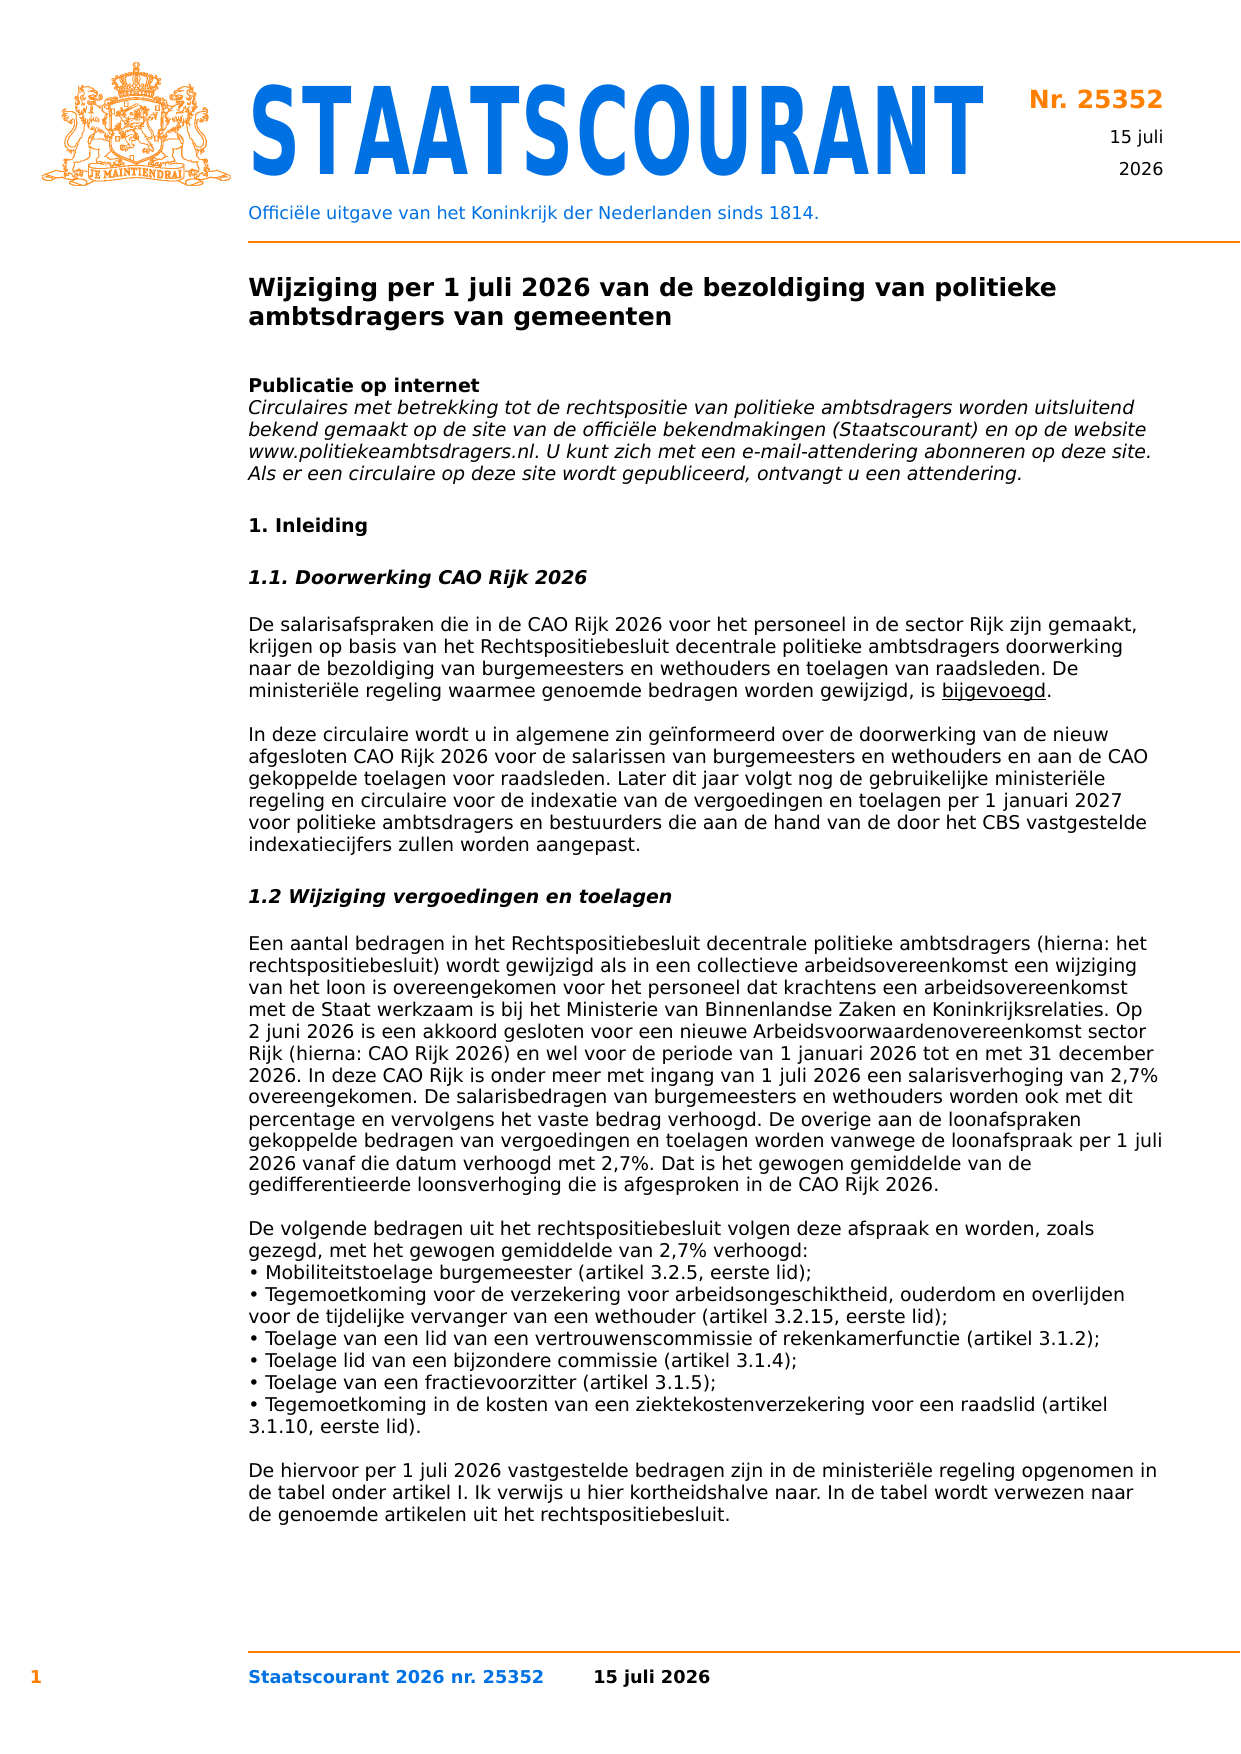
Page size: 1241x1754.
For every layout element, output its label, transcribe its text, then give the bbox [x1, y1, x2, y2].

text Publicatie op internet [248, 375, 1163, 397]
text • Tegemoetkoming voor de verzekering voor arbeidsongeschiktheid, ouderdom en overlijden voor de tijdelijke vervanger van een wethouder (artikel 3.2.15, eerste lid); [248, 1284, 1163, 1328]
subtitle Wijziging per 1 juli 2026 van de bezoldiging van politieke ambtsdragers van gemeenten [248, 273, 1163, 331]
picture [41, 62, 231, 186]
text De salarisafspraken die in de CAO Rijk 2026 voor het personeel in de sector Rijk zijn gemaakt, krijgen op basis van het Rechtspositiebesluit decentrale politieke ambtsdragers doorwerking naar de bezoldiging van burgemeesters en wethouders en toelagen van raadsleden. De ministeriële regeling waarmee genoemde bedragen worden gewijzigd, is bijgevoegd. [248, 614, 1163, 702]
text • Tegemoetkoming in de kosten van een ziektekostenverzekering voor een raadslid (artikel 3.1.10, eerste lid). [248, 1394, 1163, 1438]
subtitle 1.2 Wijziging vergoedingen en toelagen [248, 886, 1163, 908]
text • Toelage van een fractievoorzitter (artikel 3.1.5); [248, 1372, 1163, 1394]
text Circulaires met betrekking tot de rechtspositie van politieke ambtsdragers worden uitsluitend bekend gemaakt op de site van de officiële bekendmakingen (Staatscourant) en op de website www.politiekeambtsdragers.nl. U kunt zich met een e-mail-attendering abonneren op deze site. Als er een circulaire op deze site wordt gepubliceerd, ontvangt u een attendering. [248, 397, 1163, 485]
table_cell 2026 [998, 153, 1240, 203]
table_header STAATSCOURANT [248, 62, 998, 203]
table_header [25, 62, 248, 241]
table_cell Officiële uitgave van het Koninkrijk der Nederlanden sinds 1814. [248, 203, 1240, 241]
text • Mobiliteitstoelage burgemeester (artikel 3.2.5, eerste lid); [248, 1262, 1163, 1284]
text De volgende bedragen uit het rechtspositiebesluit volgen deze afspraak en worden, zoals gezegd, met het gewogen gemiddelde van 2,7% verhoogd: [248, 1218, 1163, 1262]
text • Toelage lid van een bijzondere commissie (artikel 3.1.4); [248, 1350, 1163, 1372]
subtitle 1. Inleiding [248, 515, 1163, 537]
table_cell 15 juli [998, 121, 1240, 153]
text • Toelage van een lid van een vertrouwenscommissie of rekenkamerfunctie (artikel 3.1.2); [248, 1328, 1163, 1350]
table_header Nr. 25352 [998, 62, 1240, 121]
text De hiervoor per 1 juli 2026 vastgestelde bedragen zijn in de ministeriële regeling opgenomen in de tabel onder artikel I. Ik verwijs u hier kortheidshalve naar. In de tabel wordt verwezen naar de genoemde artikelen uit het rechtspositiebesluit. [248, 1460, 1163, 1526]
subtitle 1.1. Doorwerking CAO Rijk 2026 [248, 567, 1163, 589]
text In deze circulaire wordt u in algemene zin geïnformeerd over de doorwerking van de nieuw afgesloten CAO Rijk 2026 voor de salarissen van burgemeesters en wethouders en aan de CAO gekoppelde toelagen voor raadsleden. Later dit jaar volgt nog de gebruikelijke ministeriële regeling en circulaire voor de indexatie van de vergoedingen en toelagen per 1 januari 2027 voor politieke ambtsdragers en bestuurders die aan de hand van de door het CBS vastgestelde indexatiecijfers zullen worden aangepast. [248, 724, 1163, 856]
text Een aantal bedragen in het Rechtspositiebesluit decentrale politieke ambtsdragers (hierna: het rechtspositiebesluit) wordt gewijzigd als in een collectieve arbeidsovereenkomst een wijziging van het loon is overeengekomen voor het personeel dat krachtens een arbeidsovereenkomst met de Staat werkzaam is bij het Ministerie van Binnenlandse Zaken en Koninkrijksrelaties. Op 2 juni 2026 is een akkoord gesloten voor een nieuwe Arbeidsvoorwaardenovereenkomst sector Rijk (hierna: CAO Rijk 2026) en wel voor de periode van 1 januari 2026 tot en met 31 december 2026. In deze CAO Rijk is onder meer met ingang van 1 juli 2026 een salarisverhoging van 2,7% overeengekomen. De salarisbedragen van burgemeesters en wethouders worden ook met dit percentage en vervolgens het vaste bedrag verhoogd. De overige aan de loonafspraken gekoppelde bedragen van vergoedingen en toelagen worden vanwege de loonafspraak per 1 juli 2026 vanaf die datum verhoogd met 2,7%. Dat is het gewogen gemiddelde van de gedifferentieerde loonsverhoging die is afgesproken in de CAO Rijk 2026. [248, 933, 1163, 1196]
